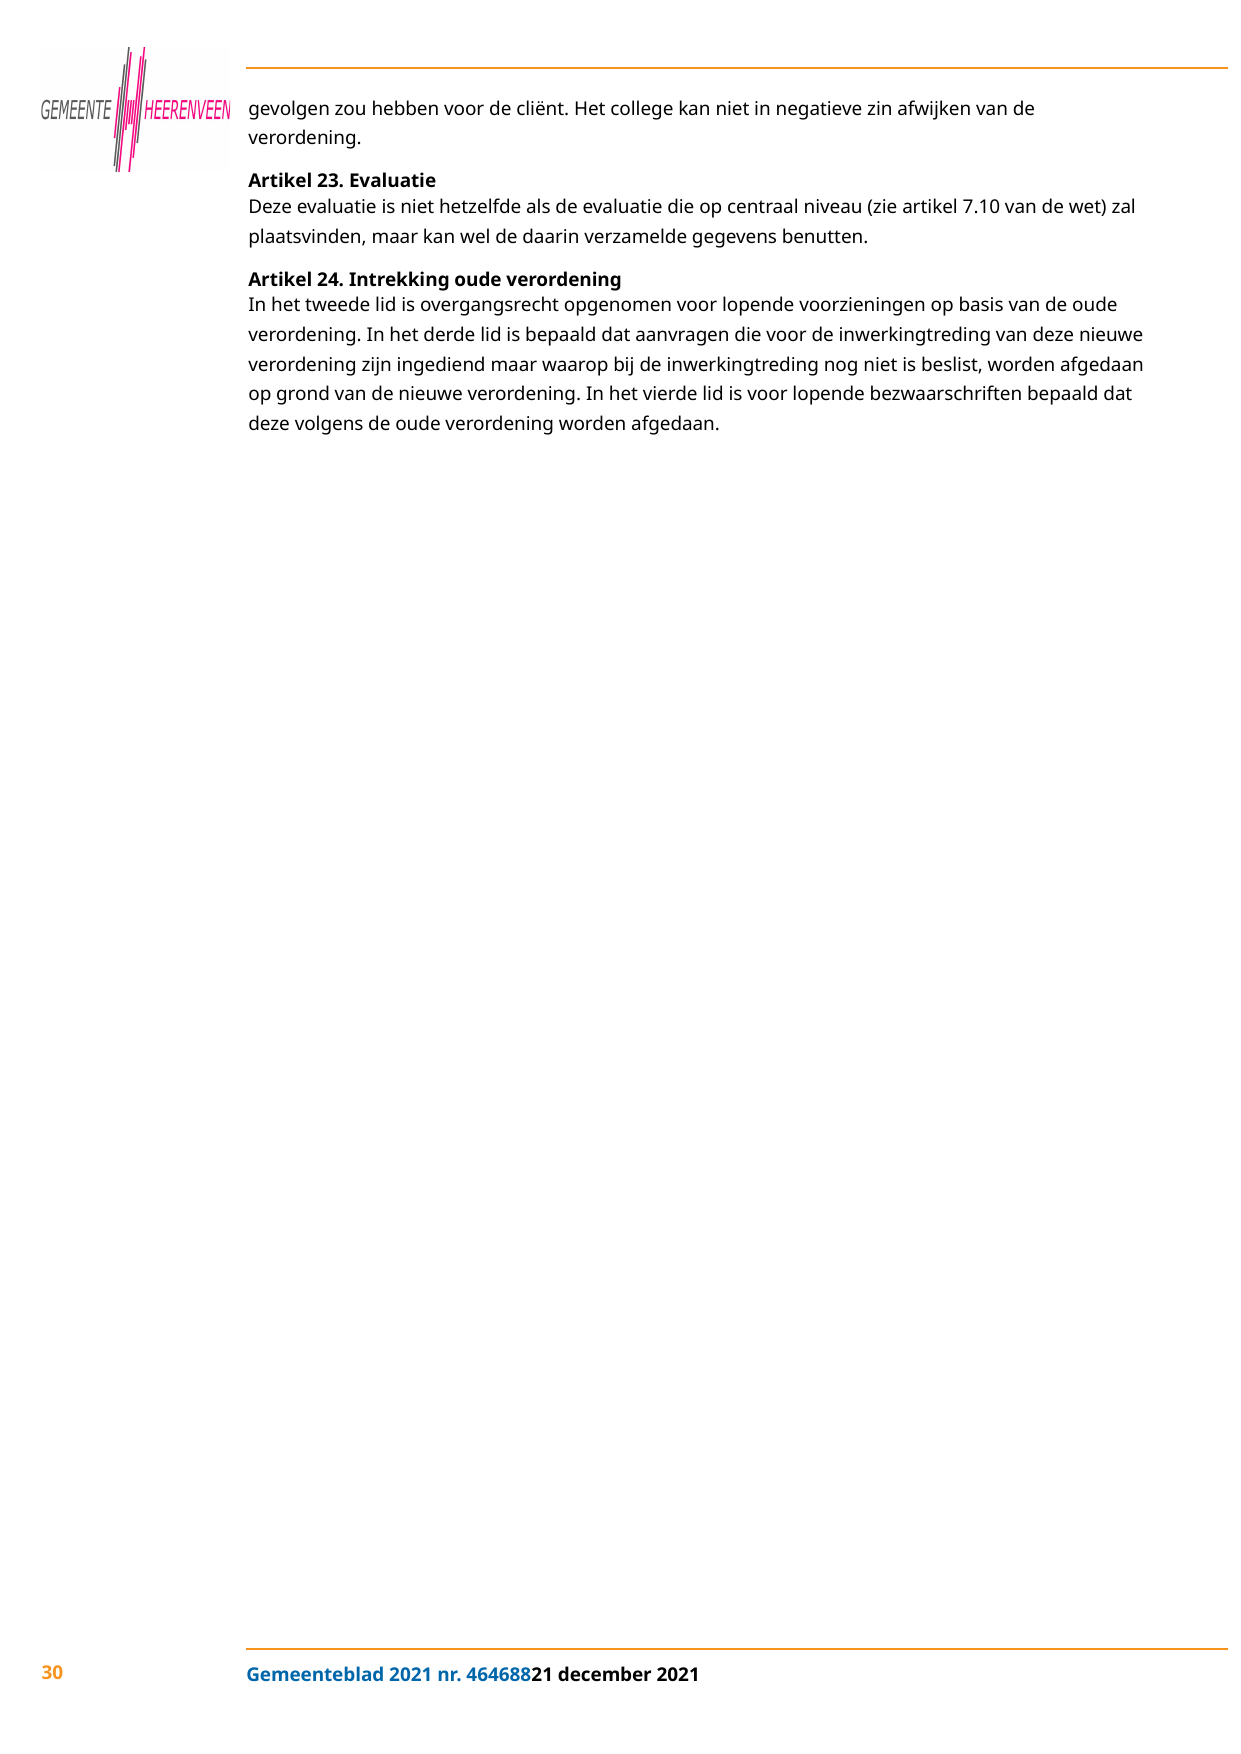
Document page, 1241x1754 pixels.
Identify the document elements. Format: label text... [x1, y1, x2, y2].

picture [41, 47, 231, 172]
text In het tweede lid is overgangsrecht opgenomen voor lopende voorzieningen op basis van de oude verordening. In het derde lid is bepaald dat aanvragen die voor de inwerkingtreding van deze nieuwe verordening zijn ingediend maar waarop bij de inwerkingtreding nog niet is beslist, worden afgedaan op grond van de nieuwe verordening. In het vierde lid is voor lopende bezwaarschriften bepaald dat deze volgens de oude verordening worden afgedaan. [248, 292, 1152, 436]
text Artikel 23. Evaluatie [248, 167, 1152, 193]
text Artikel 24. Intrekking oude verordening [248, 266, 1152, 292]
text gevolgen zou hebben voor de cliënt. Het college kan niet in negatieve zin afwijken van de verordening. [248, 95, 1152, 150]
text Deze evaluatie is niet hetzelfde als de evaluatie die op centraal niveau (zie artikel 7.10 van de wet) zal plaatsvinden, maar kan wel de daarin verzamelde gegevens benutten. [248, 193, 1152, 248]
